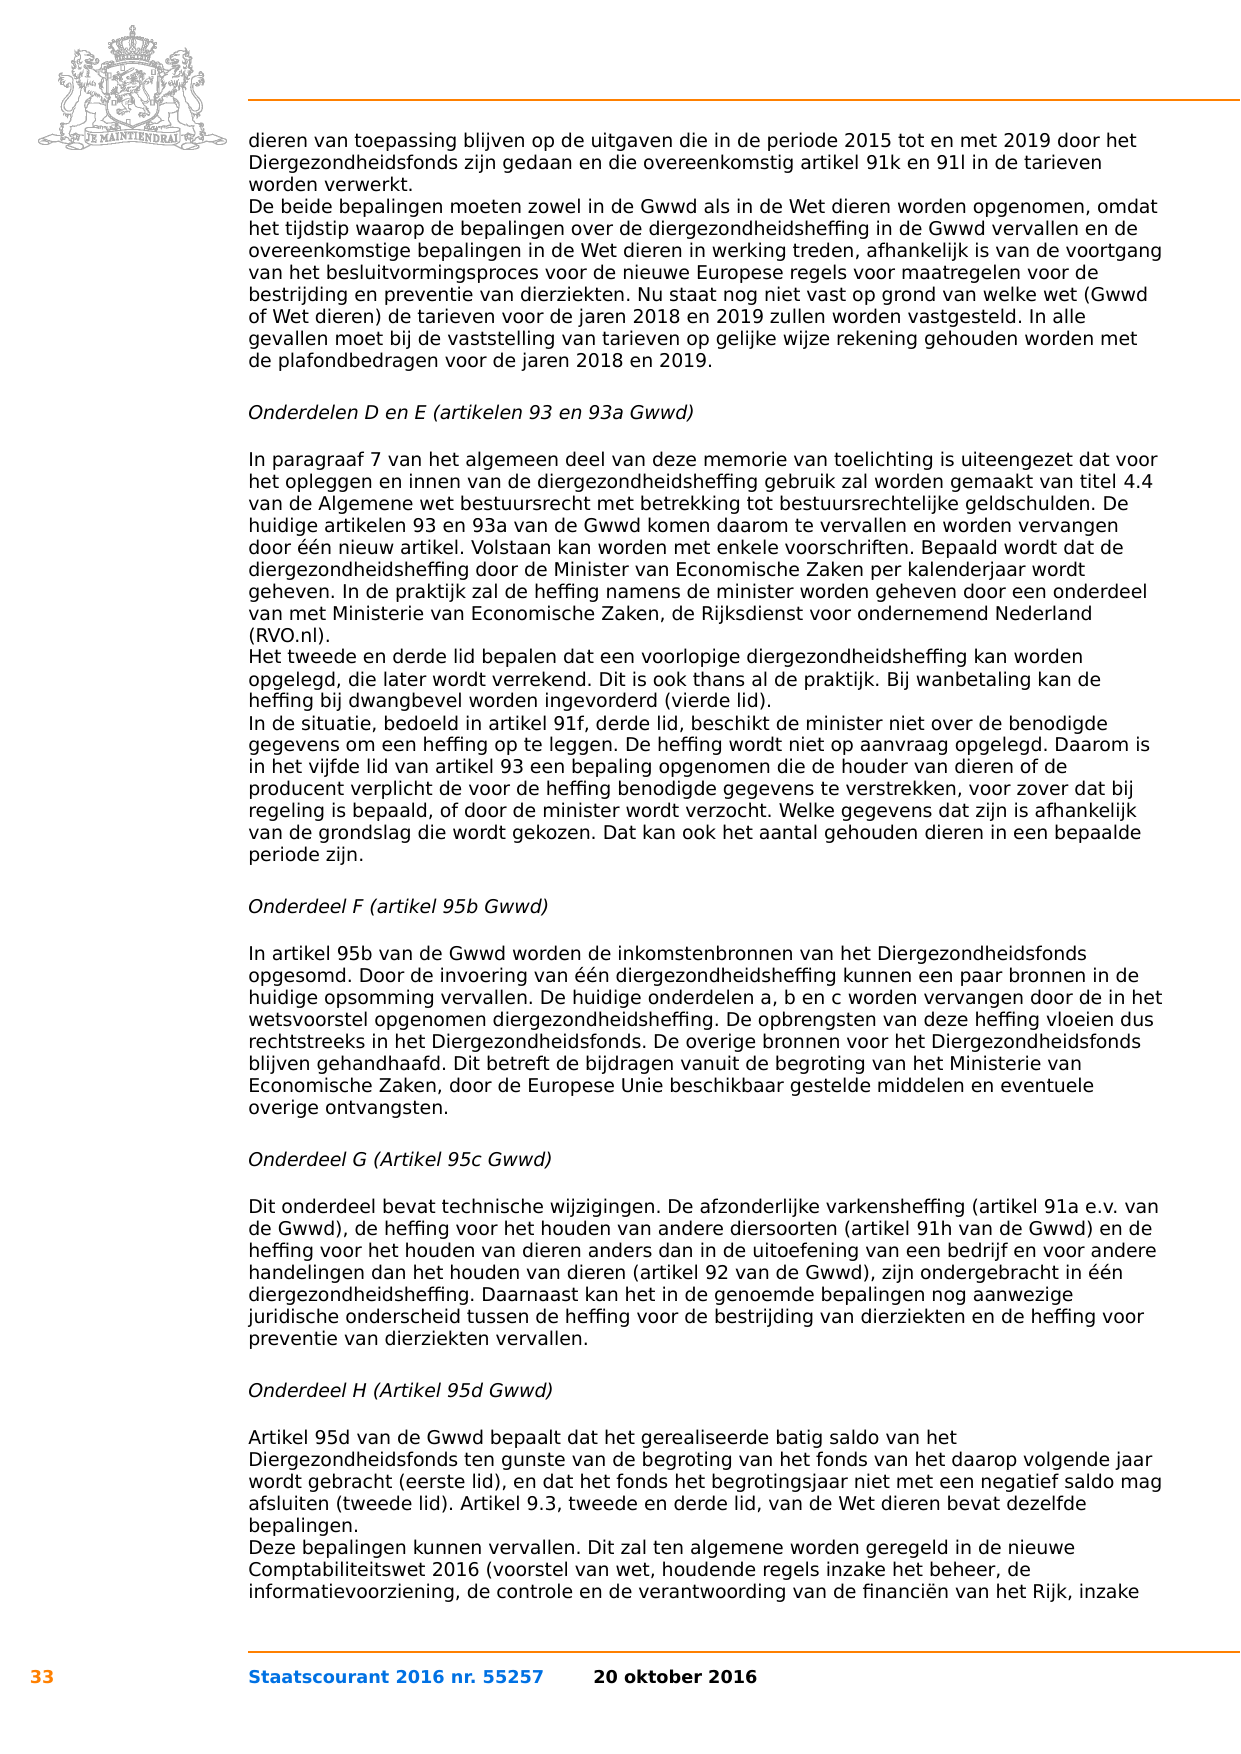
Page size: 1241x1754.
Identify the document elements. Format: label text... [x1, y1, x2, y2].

subtitle Onderdelen D en E (artikelen 93 en 93a Gwwd) [248, 402, 1163, 424]
text Het tweede en derde lid bepalen dat een voorlopige diergezondheidsheffing kan worden opgelegd, die later wordt verrekend. Dit is ook thans al de praktijk. Bij wanbetaling kan de heffing bij dwangbevel worden ingevorderd (vierde lid). [248, 646, 1163, 712]
text De beide bepalingen moeten zowel in de Gwwd als in de Wet dieren worden opgenomen, omdat het tijdstip waarop de bepalingen over de diergezondheidsheffing in de Gwwd vervallen en de overeenkomstige bepalingen in de Wet dieren in werking treden, afhankelijk is van de voortgang van het besluitvormingsproces voor de nieuwe Europese regels voor maatregelen voor de bestrijding en preventie van dierziekten. Nu staat nog niet vast op grond van welke wet (Gwwd of Wet dieren) de tarieven voor de jaren 2018 en 2019 zullen worden vastgesteld. In alle gevallen moet bij de vaststelling van tarieven op gelijke wijze rekening gehouden worden met de plafondbedragen voor de jaren 2018 en 2019. [248, 196, 1163, 372]
subtitle Onderdeel F (artikel 95b Gwwd) [248, 896, 1163, 918]
text Dit onderdeel bevat technische wijzigingen. De afzonderlijke varkensheffing (artikel 91a e.v. van de Gwwd), de heffing voor het houden van andere diersoorten (artikel 91h van de Gwwd) en de heffing voor het houden van dieren anders dan in de uitoefening van een bedrijf en voor andere handelingen dan het houden van dieren (artikel 92 van de Gwwd), zijn ondergebracht in één diergezondheidsheffing. Daarnaast kan het in de genoemde bepalingen nog aanwezige juridische onderscheid tussen de heffing voor de bestrijding van dierziekten en de heffing voor preventie van dierziekten vervallen. [248, 1196, 1163, 1350]
text In de situatie, bedoeld in artikel 91f, derde lid, beschikt de minister niet over de benodigde gegevens om een heffing op te leggen. De heffing wordt niet op aanvraag opgelegd. Daarom is in het vijfde lid van artikel 93 een bepaling opgenomen die de houder van dieren of de producent verplicht de voor de heffing benodigde gegevens te verstrekken, voor zover dat bij regeling is bepaald, of door de minister wordt verzocht. Welke gegevens dat zijn is afhankelijk van de grondslag die wordt gekozen. Dat kan ook het aantal gehouden dieren in een bepaalde periode zijn. [248, 712, 1163, 866]
text In artikel 95b van de Gwwd worden de inkomstenbronnen van het Diergezondheidsfonds opgesomd. Door de invoering van één diergezondheidsheffing kunnen een paar bronnen in de huidige opsomming vervallen. De huidige onderdelen a, b en c worden vervangen door de in het wetsvoorstel opgenomen diergezondheidsheffing. De opbrengsten van deze heffing vloeien dus rechtstreeks in het Diergezondheidsfonds. De overige bronnen voor het Diergezondheidsfonds blijven gehandhaafd. Dit betreft de bijdragen vanuit de begroting van het Ministerie van Economische Zaken, door de Europese Unie beschikbaar gestelde middelen en eventuele overige ontvangsten. [248, 943, 1163, 1119]
text Artikel 95d van de Gwwd bepaalt dat het gerealiseerde batig saldo van het Diergezondheidsfonds ten gunste van de begroting van het fonds van het daarop volgende jaar wordt gebracht (eerste lid), en dat het fonds het begrotingsjaar niet met een negatief saldo mag afsluiten (tweede lid). Artikel 9.3, tweede en derde lid, van de Wet dieren bevat dezelfde bepalingen. [248, 1427, 1163, 1537]
text dieren van toepassing blijven op de uitgaven die in de periode 2015 tot en met 2019 door het Diergezondheidsfonds zijn gedaan en die overeenkomstig artikel 91k en 91l in de tarieven worden verwerkt. [248, 130, 1163, 196]
subtitle Onderdeel H (Artikel 95d Gwwd) [248, 1380, 1163, 1402]
text Deze bepalingen kunnen vervallen. Dit zal ten algemene worden geregeld in de nieuwe Comptabiliteitswet 2016 (voorstel van wet, houdende regels inzake het beheer, de informatievoorziening, de controle en de verantwoording van de financiën van het Rijk, inzake [248, 1537, 1163, 1603]
subtitle Onderdeel G (Artikel 95c Gwwd) [248, 1149, 1163, 1171]
picture [38, 25, 227, 150]
text In paragraaf 7 van het algemeen deel van deze memorie van toelichting is uiteengezet dat voor het opleggen en innen van de diergezondheidsheffing gebruik zal worden gemaakt van titel 4.4 van de Algemene wet bestuursrecht met betrekking tot bestuursrechtelijke geldschulden. De huidige artikelen 93 en 93a van de Gwwd komen daarom te vervallen en worden vervangen door één nieuw artikel. Volstaan kan worden met enkele voorschriften. Bepaald wordt dat de diergezondheidsheffing door de Minister van Economische Zaken per kalenderjaar wordt geheven. In de praktijk zal de heffing namens de minister worden geheven door een onderdeel van met Ministerie van Economische Zaken, de Rijksdienst voor ondernemend Nederland (RVO.nl). [248, 449, 1163, 646]
